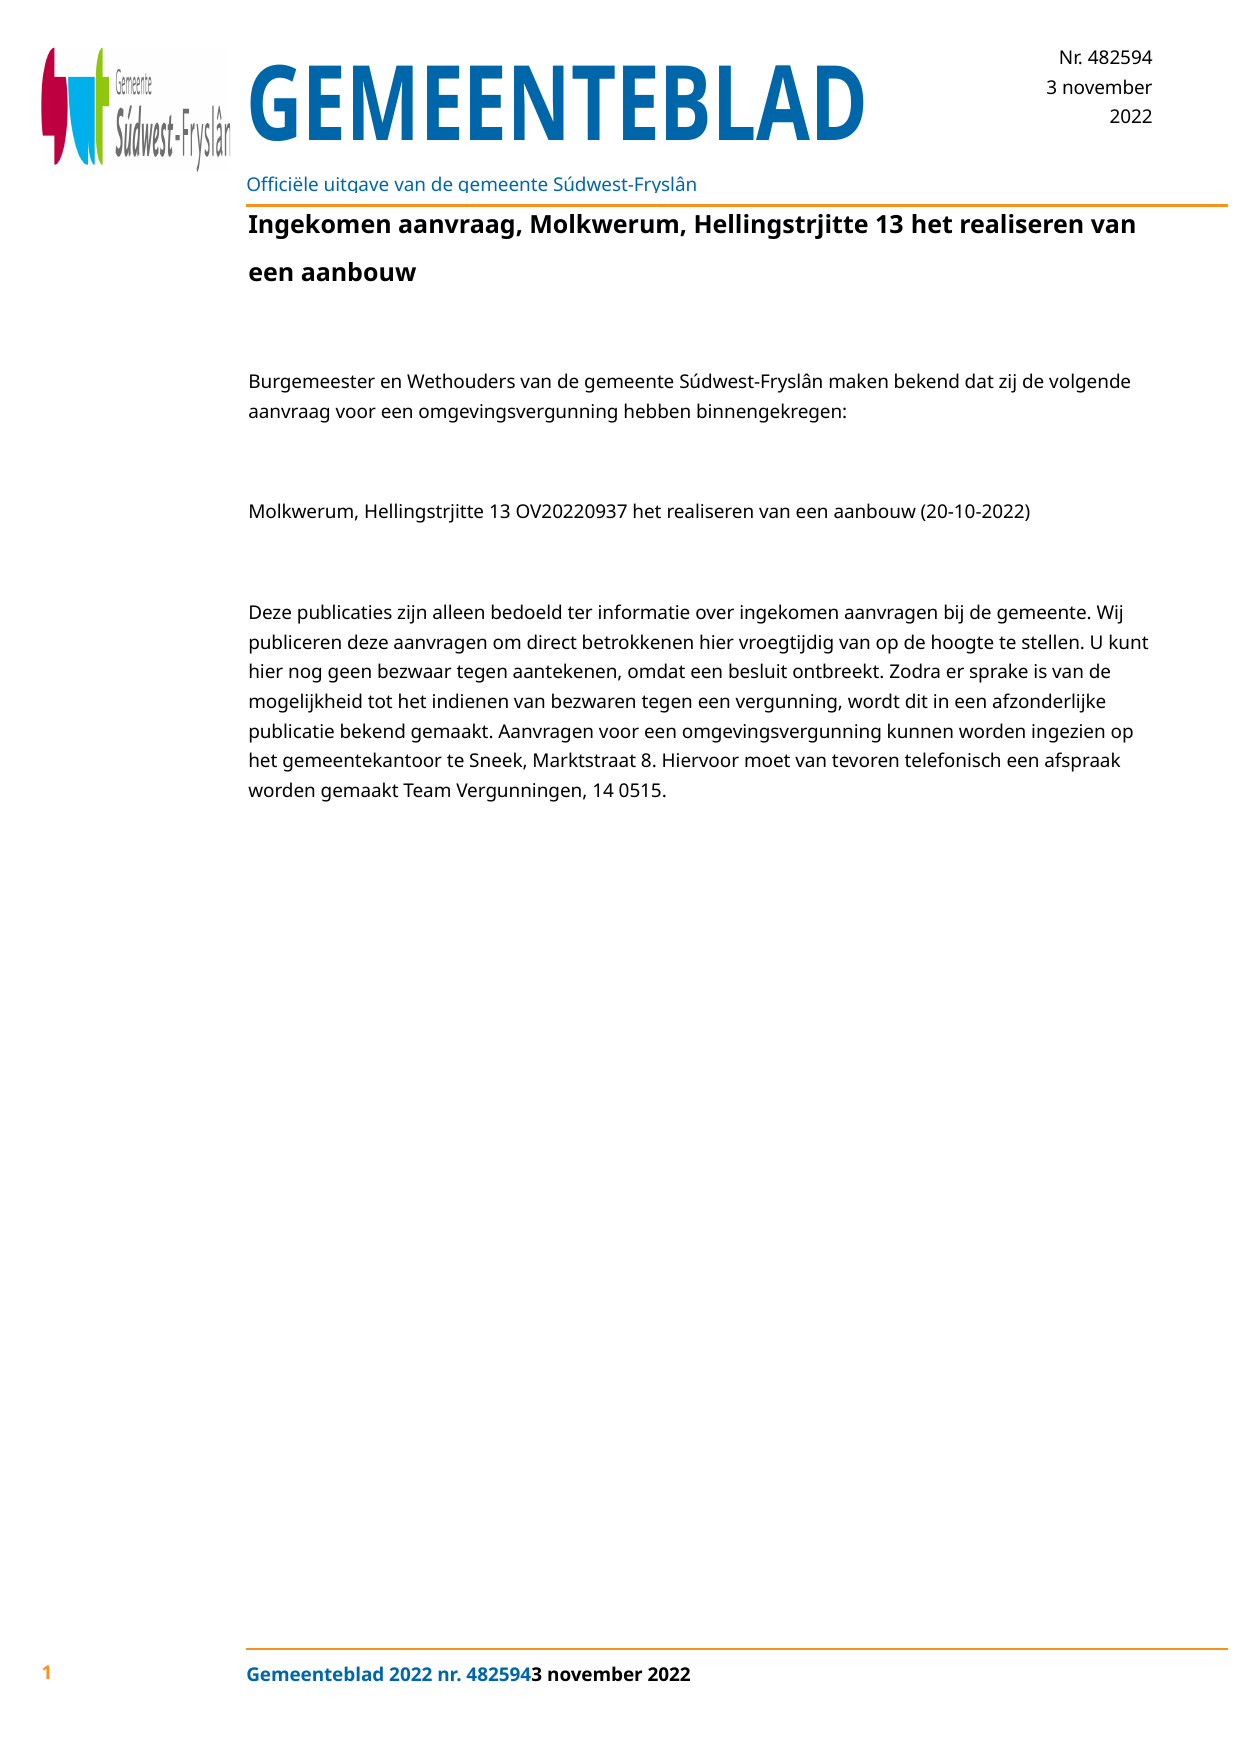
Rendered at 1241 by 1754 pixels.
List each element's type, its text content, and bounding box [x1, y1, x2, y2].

text Molkwerum, Hellingstrjitte 13 OV20220937 het realiseren van een aanbouw (20-10-2022) [248, 499, 1152, 524]
text Ingekomen aanvraag, Molkwerum, Hellingstrjitte 13 het realiseren van een aanbouw [248, 207, 1152, 288]
picture [41, 47, 231, 172]
text Deze publicaties zijn alleen bedoeld ter informatie over ingekomen aanvragen bij de gemeente. Wij publiceren deze aanvragen om direct betrokkenen hier vroegtijdig van op de hoogte te stellen. U kunt hier nog geen bezwaar tegen aantekenen, omdat een besluit ontbreekt. Zodra er sprake is van de mogelijkheid tot het indienen van bezwaren tegen een vergunning, wordt dit in een afzonderlijke publicatie bekend gemaakt. Aanvragen voor een omgevingsvergunning kunnen worden ingezien op het gemeentekantoor te Sneek, Marktstraat 8. Hiervoor moet van tevoren telefonisch een afspraak worden gemaakt Team Vergunningen, 14 0515. [248, 599, 1152, 803]
text Burgemeester en Wethouders van de gemeente Súdwest-Fryslân maken bekend dat zij de volgende aanvraag voor een omgevingsvergunning hebben binnengekregen: [248, 368, 1152, 424]
